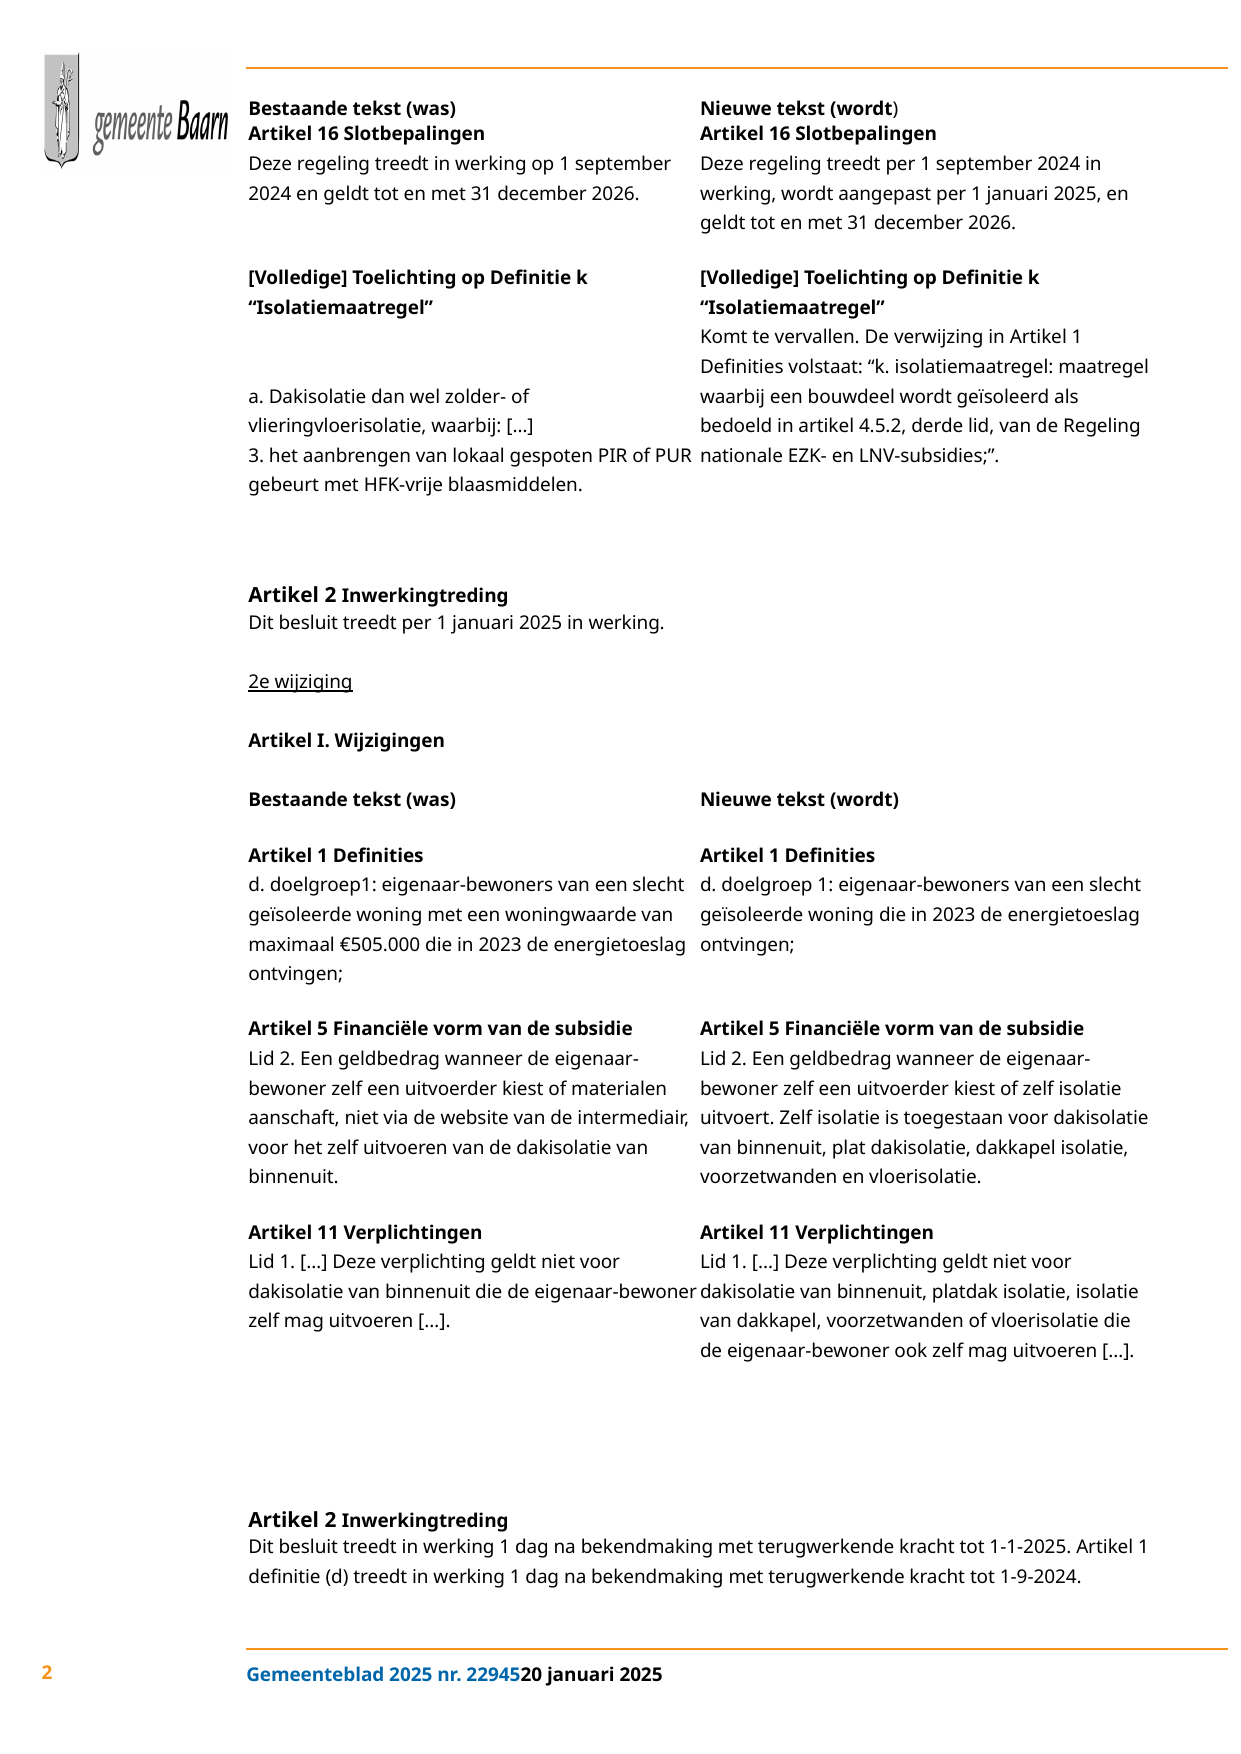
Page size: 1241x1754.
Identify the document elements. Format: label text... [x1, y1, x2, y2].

table_cell Artikel 5 Financiële vorm van de subsidie Lid 2. Een geldbedrag wanneer de eigenaar-bewoner zelf een uitvoerder kiest of materialen aanschaft, niet via de website van de intermediair, voor het zelf uitvoeren van de dakisolatie van binnenuit. [248, 1016, 700, 1219]
table_cell Artikel 1 Definities d. doelgroep 1: eigenaar-bewoners van een slecht geïsoleerde woning die in 2023 de energietoeslag ontvingen; [700, 842, 1152, 1016]
table_header Bestaande tekst (was) [248, 95, 700, 121]
table_cell Artikel 16 Slotbepalingen Deze regeling treedt per 1 september 2024 in werking, wordt aangepast per 1 januari 2025, en geldt tot en met 31 december 2026. [700, 121, 1152, 264]
table_cell Artikel 5 Financiële vorm van de subsidie Lid 2. Een geldbedrag wanneer de eigenaar-bewoner zelf een uitvoerder kiest of zelf isolatie uitvoert. Zelf isolatie is toegestaan voor dakisolatie van binnenuit, plat dakisolatie, dakkapel isolatie, voorzetwanden en vloerisolatie. [700, 1016, 1152, 1219]
table_header Nieuwe tekst (wordt) [700, 95, 1152, 121]
text Artikel 2 Inwerkingtreding [248, 581, 1152, 609]
text 2e wijziging [248, 668, 1152, 694]
text Artikel 2 Inwerkingtreding [248, 1505, 1152, 1534]
table_header Nieuwe tekst (wordt) [700, 787, 1152, 842]
text Artikel I. Wijzigingen [248, 727, 1152, 753]
picture [41, 47, 231, 172]
text Dit besluit treedt in werking 1 dag na bekendmaking met terugwerkende kracht tot 1-1-2025. Artikel 1 definitie (d) treedt in werking 1 dag na bekendmaking met terugwerkende kracht tot 1-9-2024. [248, 1534, 1152, 1589]
table_cell [Volledige] Toelichting op Definitie k “Isolatiemaatregel” Komt te vervallen. De verwijzing in Artikel 1 Definities volstaat: “k. isolatiemaatregel: maatregel waarbij een bouwdeel wordt geïsoleerd als bedoeld in artikel 4.5.2, derde lid, van de Regeling nationale EZK- en LNV-subsidies;”. [700, 265, 1152, 497]
table_cell Artikel 16 Slotbepalingen Deze regeling treedt in werking op 1 september 2024 en geldt tot en met 31 december 2026. [248, 121, 700, 264]
table_cell Artikel 1 Definities d. doelgroep1: eigenaar-bewoners van een slecht geïsoleerde woning met een woningwaarde van maximaal €505.000 die in 2023 de energietoeslag ontvingen; [248, 842, 700, 1016]
table_cell [Volledige] Toelichting op Definitie k “Isolatiemaatregel” a. Dakisolatie dan wel zolder- of vlieringvloerisolatie, waarbij: […] 3. het aanbrengen van lokaal gespoten PIR of PUR gebeurt met HFK-vrije blaasmiddelen. [248, 265, 700, 497]
table_cell Artikel 11 Verplichtingen Lid 1. […] Deze verplichting geldt niet voor dakisolatie van binnenuit die de eigenaar-bewoner zelf mag uitvoeren […]. [248, 1219, 700, 1392]
table_header Bestaande tekst (was) [248, 787, 700, 842]
text Dit besluit treedt per 1 januari 2025 in werking. [248, 609, 1152, 635]
table_cell Artikel 11 Verplichtingen Lid 1. […] Deze verplichting geldt niet voor dakisolatie van binnenuit, platdak isolatie, isolatie van dakkapel, voorzetwanden of vloerisolatie die de eigenaar-bewoner ook zelf mag uitvoeren […]. [700, 1219, 1152, 1392]
